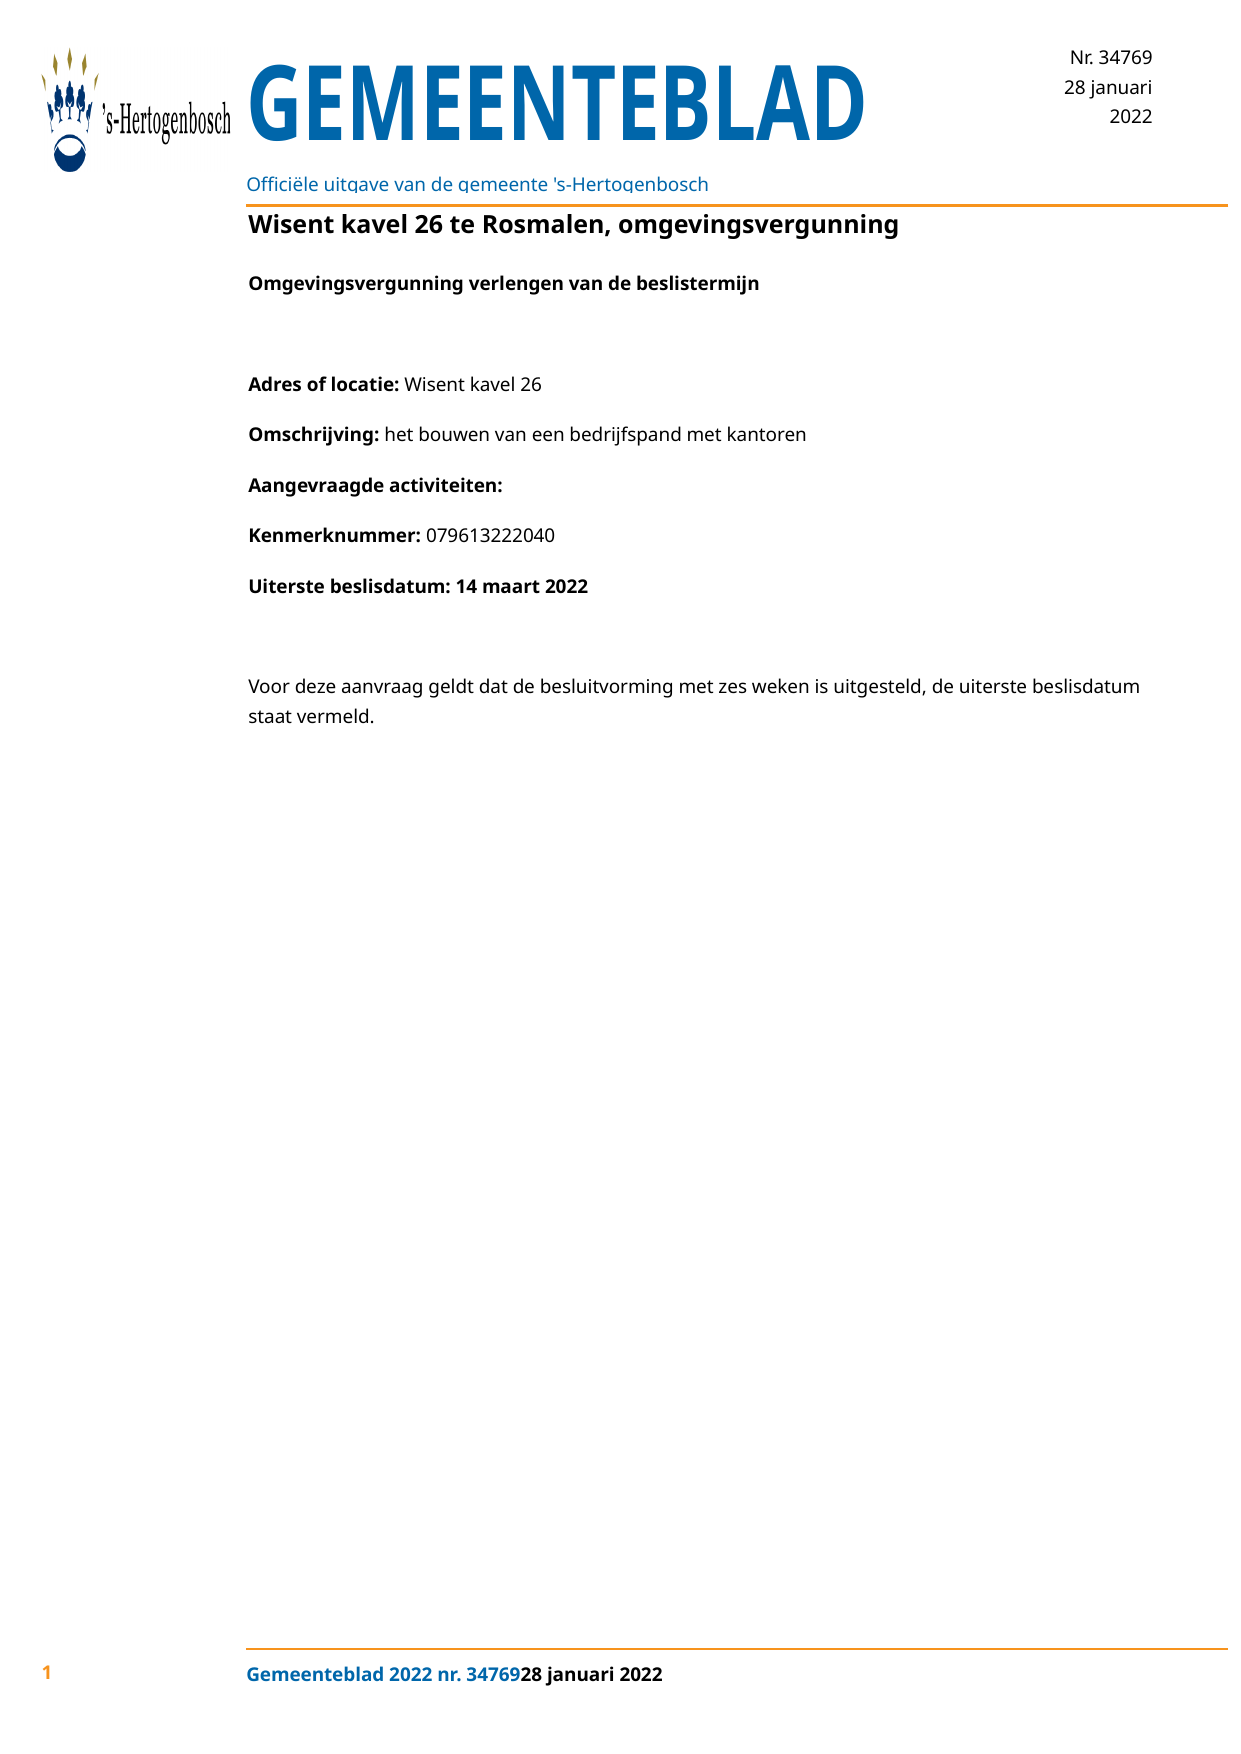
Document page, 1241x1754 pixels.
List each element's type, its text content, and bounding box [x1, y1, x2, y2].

text Wisent kavel 26 te Rosmalen, omgevingsvergunning [248, 207, 1152, 241]
text Adres of locatie: Wisent kavel 26 [248, 371, 1152, 397]
text Voor deze aanvraag geldt dat de besluitvorming met zes weken is uitgesteld, de uiterste beslisdatum staat vermeld. [248, 674, 1152, 729]
text Omschrijving: het bouwen van een bedrijfspand met kantoren [248, 422, 1152, 447]
text Aangevraagde activiteiten: [248, 472, 1152, 498]
text Kenmerknummer: 079613222040 [248, 522, 1152, 548]
text Uiterste beslisdatum: 14 maart 2022 [248, 573, 1152, 598]
text Omgevingsvergunning verlengen van de beslistermijn [248, 270, 1152, 296]
picture [41, 47, 231, 172]
